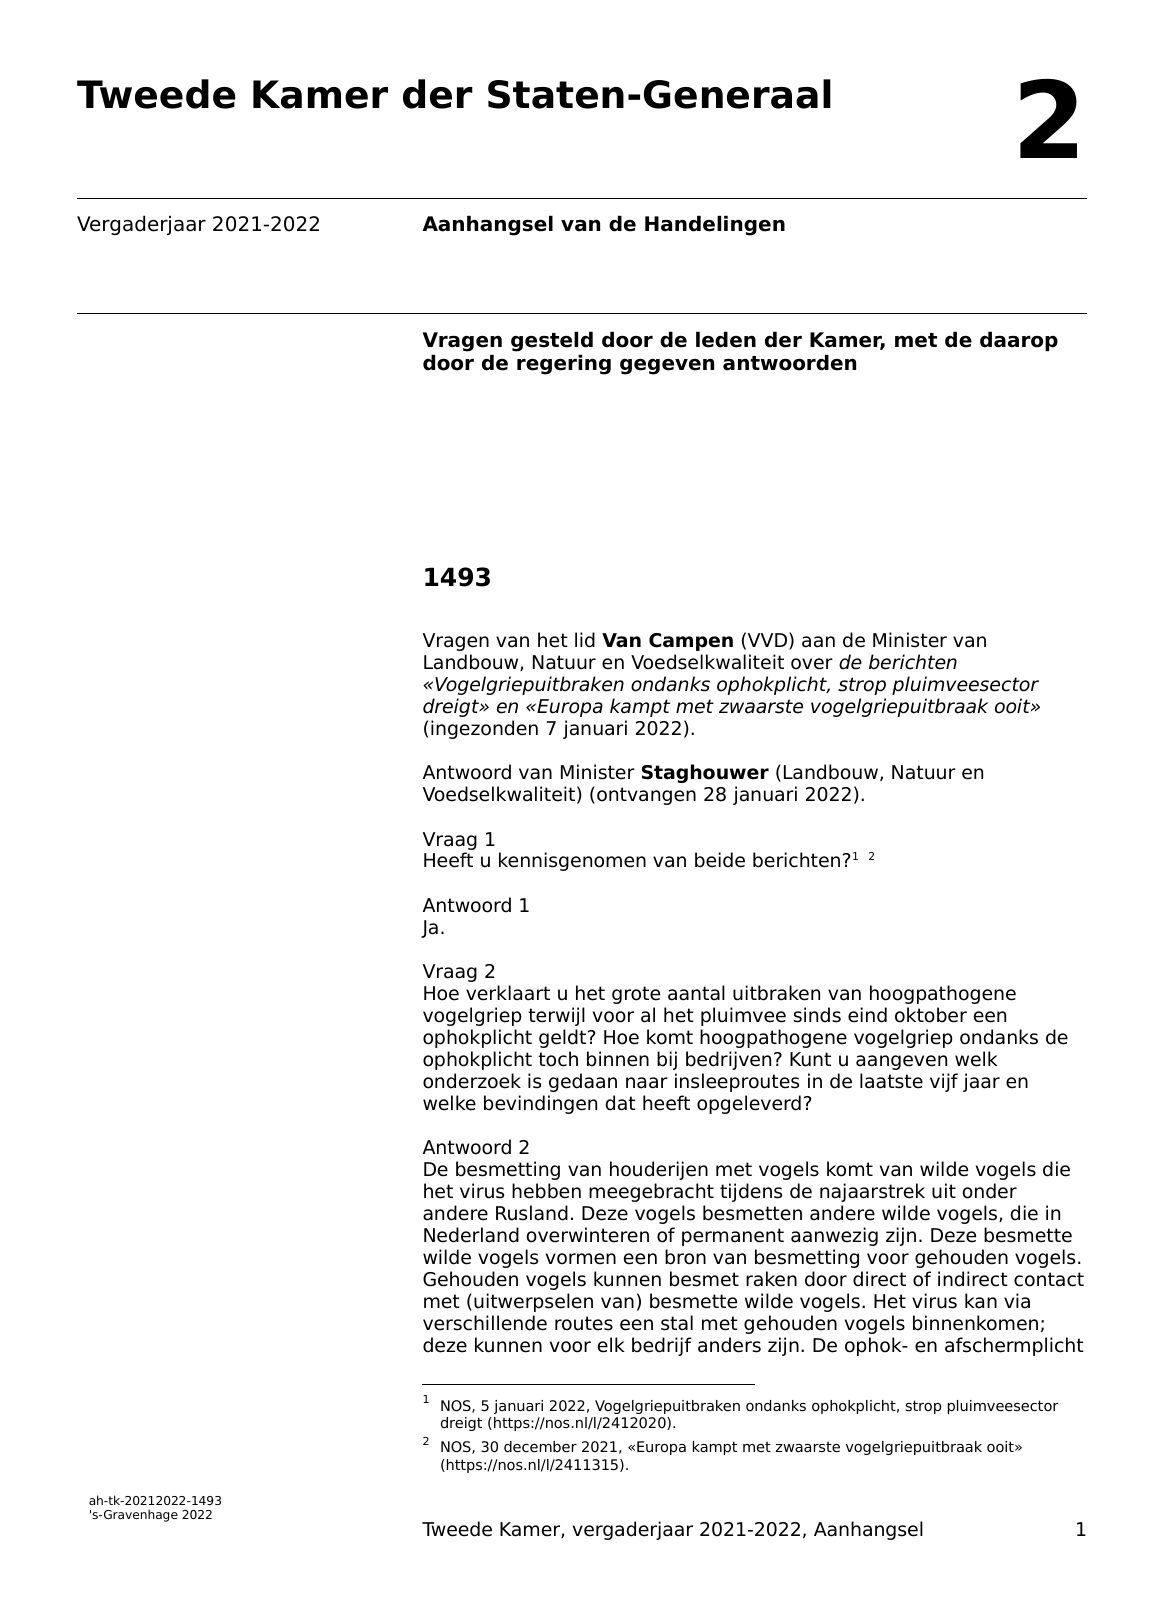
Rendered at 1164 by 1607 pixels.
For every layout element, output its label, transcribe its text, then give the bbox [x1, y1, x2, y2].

table_cell Vergaderjaar 2021-2022 [77, 199, 422, 313]
text De besmetting van houderijen met vogels komt van wilde vogels die het virus hebben meegebracht tijdens de najaarstrek uit onder andere Rusland. Deze vogels besmetten andere wilde vogels, die in Nederland overwinteren of permanent aanwezig zijn. Deze besmette wilde vogels vormen een bron van besmetting voor gehouden vogels. Gehouden vogels kunnen besmet raken door direct of indirect contact met (uitwerpselen van) besmette wilde vogels. Het virus kan via verschillende routes een stal met gehouden vogels binnenkomen; deze kunnen voor elk bedrijf anders zijn. De ophok- en afschermplicht [422, 1159, 1087, 1357]
text Antwoord 2 [422, 1137, 1087, 1159]
text Vraag 1 [422, 828, 1087, 850]
text Antwoord van Minister Staghouwer (Landbouw, Natuur en Voedselkwaliteit) (ontvangen 28 januari 2022). [422, 762, 1087, 806]
text NOS, 30 december 2021, «Europa kampt met zwaarste vogelgriepuitbraak ooit» (https://nos.nl/l/2411315). [422, 1435, 1087, 1474]
text Hoe verklaart u het grote aantal uitbraken van hoogpathogene vogelgriep terwijl voor al het pluimvee sinds eind oktober een ophokplicht geldt? Hoe komt hoogpathogene vogelgriep ondanks de ophokplicht toch binnen bij bedrijven? Kunt u aangeven welk onderzoek is gedaan naar insleeproutes in de laatste vijf jaar en welke bevindingen dat heeft opgeleverd? [422, 983, 1087, 1114]
text Antwoord 1 [422, 894, 1087, 917]
text 's-Gravenhage 2022 [88, 1508, 323, 1522]
text NOS, 5 januari 2022, Vogelgriepuitbraken ondanks ophokplicht, strop pluimveesector dreigt (https://nos.nl/l/2412020). [422, 1393, 1087, 1432]
text Vragen van het lid Van Campen (VVD) aan de Minister van Landbouw, Natuur en Voedselkwaliteit over de berichten «Vogelgriepuitbraken ondanks ophokplicht, strop pluimveesector dreigt» en «Europa kampt met zwaarste vogelgriepuitbraak ooit» (ingezonden 7 januari 2022). [422, 630, 1087, 740]
text 1493 [422, 563, 1087, 592]
text Vraag 2 [422, 961, 1087, 983]
text ah-tk-20212022-1493 [88, 1494, 323, 1508]
table_header 2 [886, 59, 1087, 198]
table_cell [77, 314, 422, 375]
table_cell Vragen gesteld door de leden der Kamer, met de daarop door de regering gegeven antwoorden [422, 314, 1087, 375]
text Ja. [422, 917, 1087, 938]
text Heeft u kennisgenomen van beide berichten? [422, 850, 1087, 872]
table_header Tweede Kamer der Staten-Generaal [77, 59, 886, 198]
table_cell Aanhangsel van de Handelingen [422, 199, 1087, 313]
